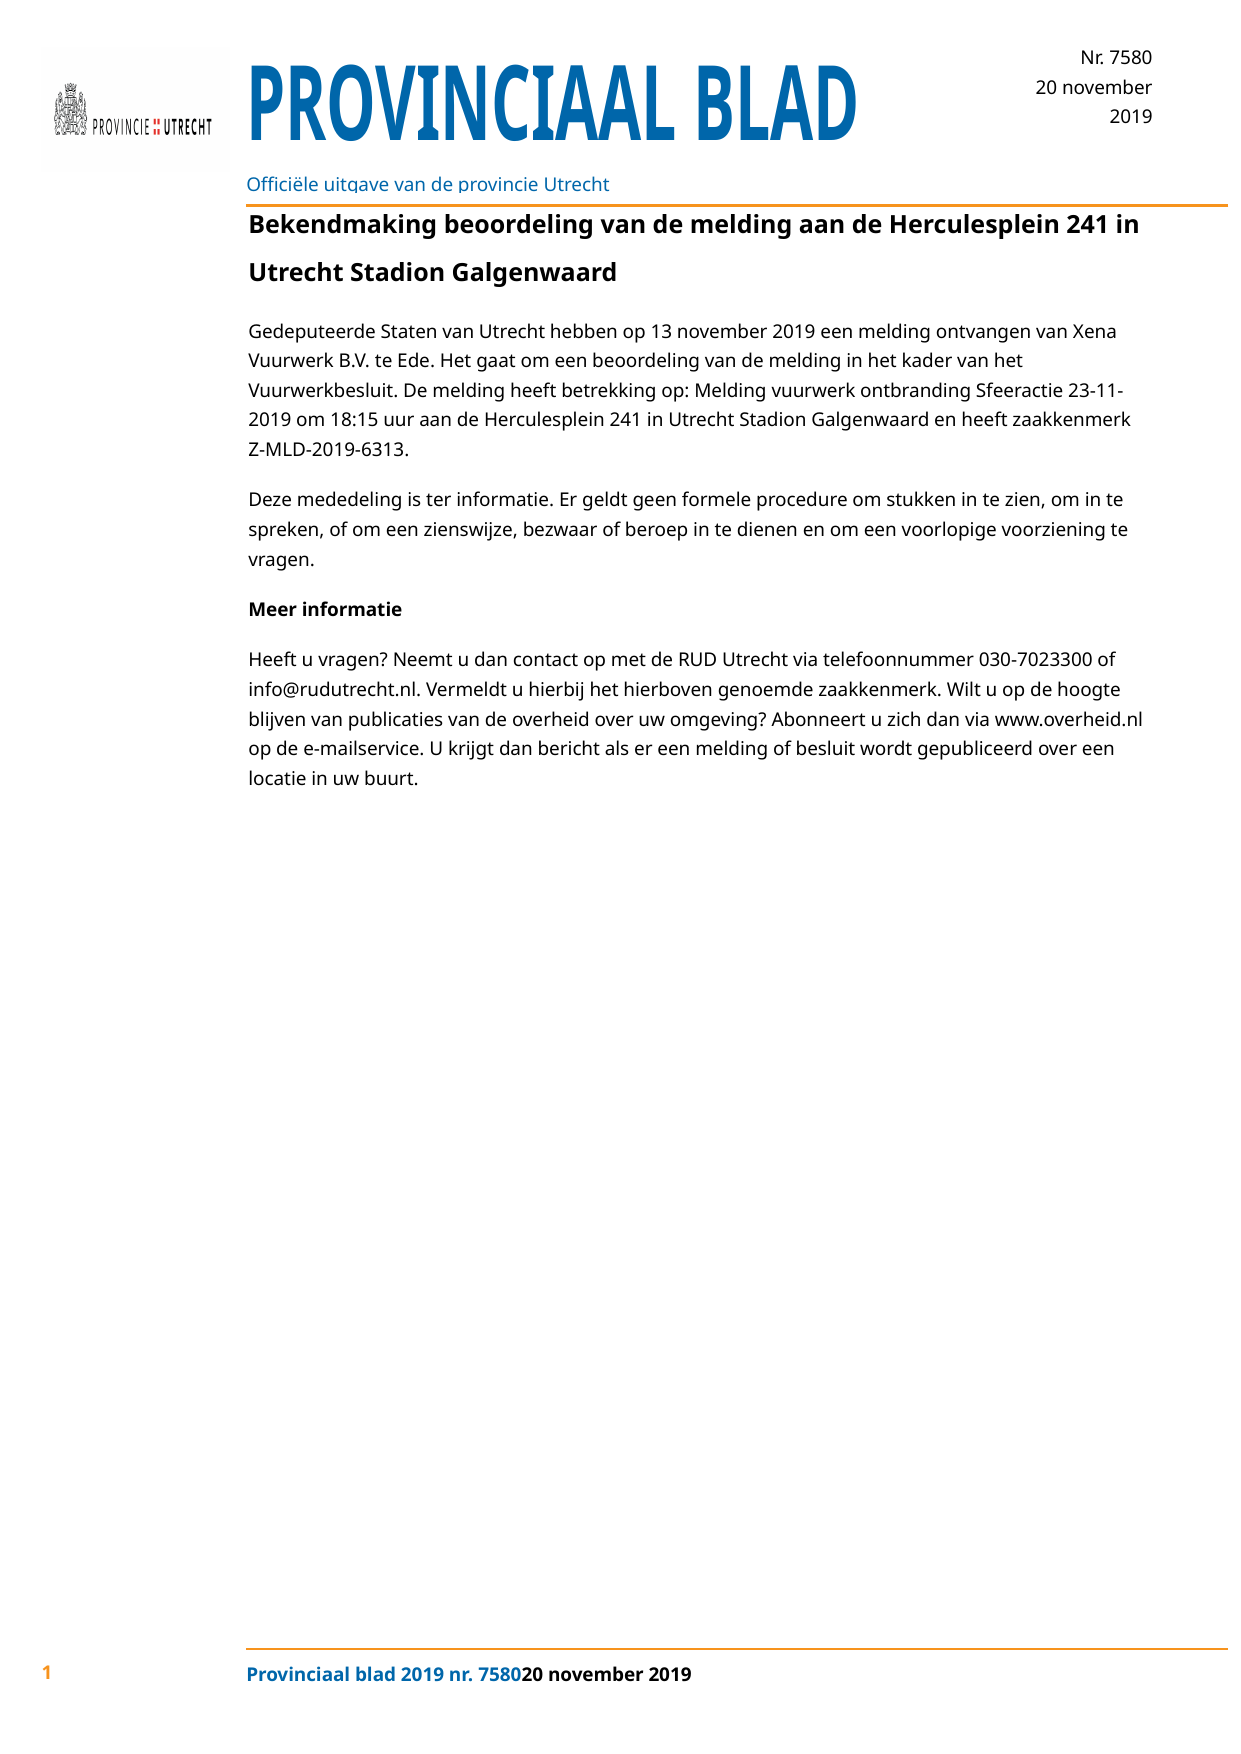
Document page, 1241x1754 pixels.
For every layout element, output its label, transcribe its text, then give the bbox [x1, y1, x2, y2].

text Gedeputeerde Staten van Utrecht hebben op 13 november 2019 een melding ontvangen van Xena Vuurwerk B.V. te Ede. Het gaat om een beoordeling van de melding in het kader van het Vuurwerkbesluit. De melding heeft betrekking op: Melding vuurwerk ontbranding Sfeeractie 23-11-2019 om 18:15 uur aan de Herculesplein 241 in Utrecht Stadion Galgenwaard en heeft zaakkenmerk Z-MLD-2019-6313. [248, 318, 1152, 462]
text Meer informatie [248, 596, 1152, 622]
text Deze mededeling is ter informatie. Er geldt geen formele procedure om stukken in te zien, om in te spreken, of om een zienswijze, bezwaar of beroep in te dienen en om een voorlopige voorziening te vragen. [248, 487, 1152, 572]
text Heeft u vragen? Neemt u dan contact op met de RUD Utrecht via telefoonnummer 030-7023300 of info@rudutrecht.nl. Vermeldt u hierbij het hierboven genoemde zaakkenmerk. Wilt u op de hoogte blijven van publicaties van de overheid over uw omgeving? Abonneert u zich dan via www.overheid.nl op de e-mailservice. U krijgt dan bericht als er een melding of besluit wordt gepubliceerd over een locatie in uw buurt. [248, 647, 1152, 791]
text Bekendmaking beoordeling van de melding aan de Herculesplein 241 in Utrecht Stadion Galgenwaard [248, 207, 1152, 288]
picture [41, 47, 231, 172]
